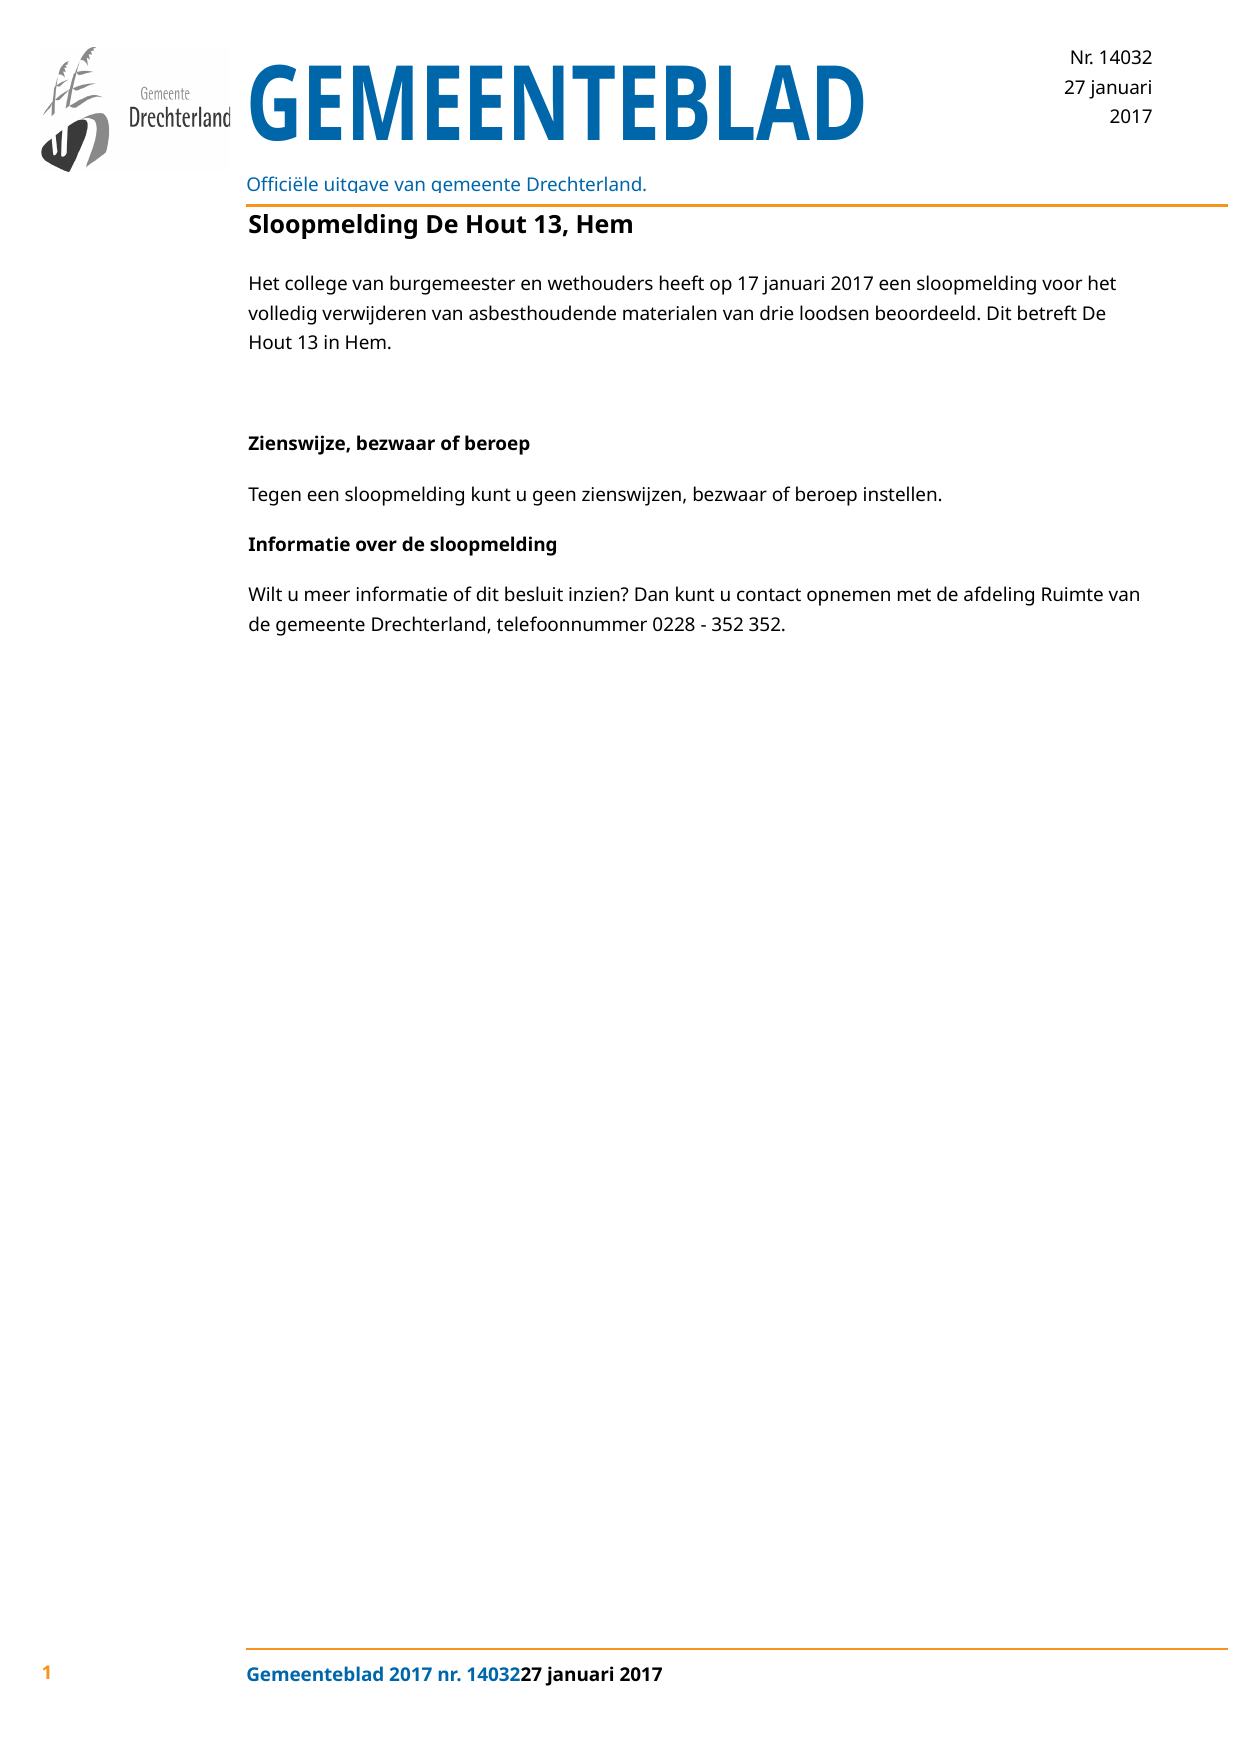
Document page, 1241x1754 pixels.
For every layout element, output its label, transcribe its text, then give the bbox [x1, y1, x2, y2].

text Sloopmelding De Hout 13, Hem [248, 207, 1152, 241]
text Zienswijze, bezwaar of beroep [248, 430, 1152, 456]
text Het college van burgemeester en wethouders heeft op 17 januari 2017 een sloopmelding voor het volledig verwijderen van asbesthoudende materialen van drie loodsen beoordeeld. Dit betreft De Hout 13 in Hem. [248, 270, 1152, 355]
text Wilt u meer informatie of dit besluit inzien? Dan kunt u contact opnemen met de afdeling Ruimte van de gemeente Drechterland, telefoonnummer 0228 - 352 352. [248, 582, 1152, 637]
text Tegen een sloopmelding kunt u geen zienswijzen, bezwaar of beroep instellen. [248, 481, 1152, 506]
text Informatie over de sloopmelding [248, 531, 1152, 557]
picture [41, 47, 231, 172]
